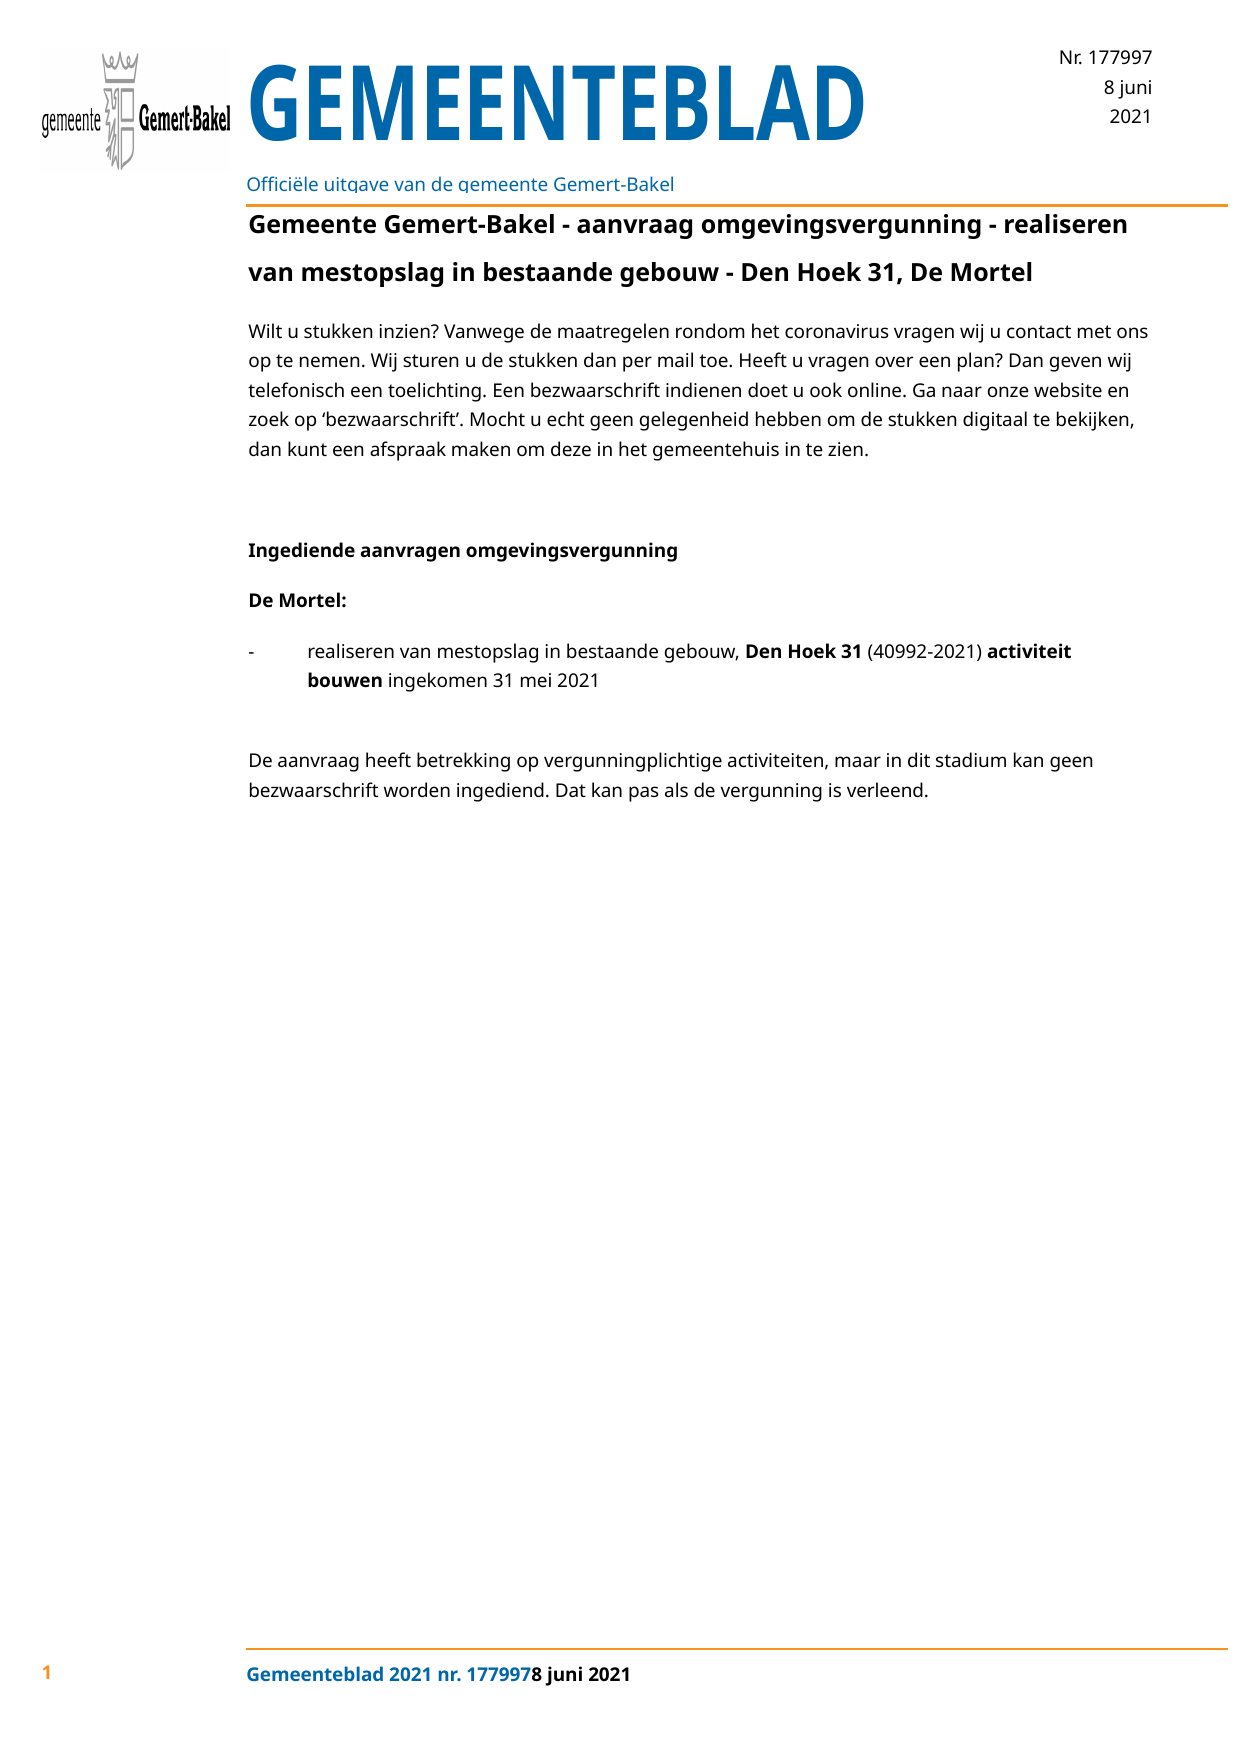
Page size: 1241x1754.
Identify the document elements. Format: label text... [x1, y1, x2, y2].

text Gemeente Gemert-Bakel - aanvraag omgevingsvergunning - realiseren van mestopslag in bestaande gebouw - Den Hoek 31, De Mortel [248, 207, 1152, 288]
text Wilt u stukken inzien? Vanwege de maatregelen rondom het coronavirus vragen wij u contact met ons op te nemen. Wij sturen u de stukken dan per mail toe. Heeft u vragen over een plan? Dan geven wij telefonisch een toelichting. Een bezwaarschrift indienen doet u ook online. Ga naar onze website en zoek op ‘bezwaarschrift’. Mocht u echt geen gelegenheid hebben om de stukken digitaal te bekijken, dan kunt een afspraak maken om deze in het gemeentehuis in te zien. [248, 318, 1152, 462]
text De aanvraag heeft betrekking op vergunningplichtige activiteiten, maar in dit stadium kan geen bezwaarschrift worden ingediend. Dat kan pas als de vergunning is verleend. [248, 747, 1152, 803]
list realiseren van mestopslag in bestaande gebouw, Den Hoek 31 (40992-2021) activiteit bouwen ingekomen 31 mei 2021 [248, 638, 1152, 693]
text De Mortel: [248, 587, 1152, 613]
picture [41, 47, 231, 172]
text Ingediende aanvragen omgevingsvergunning [248, 537, 1152, 563]
